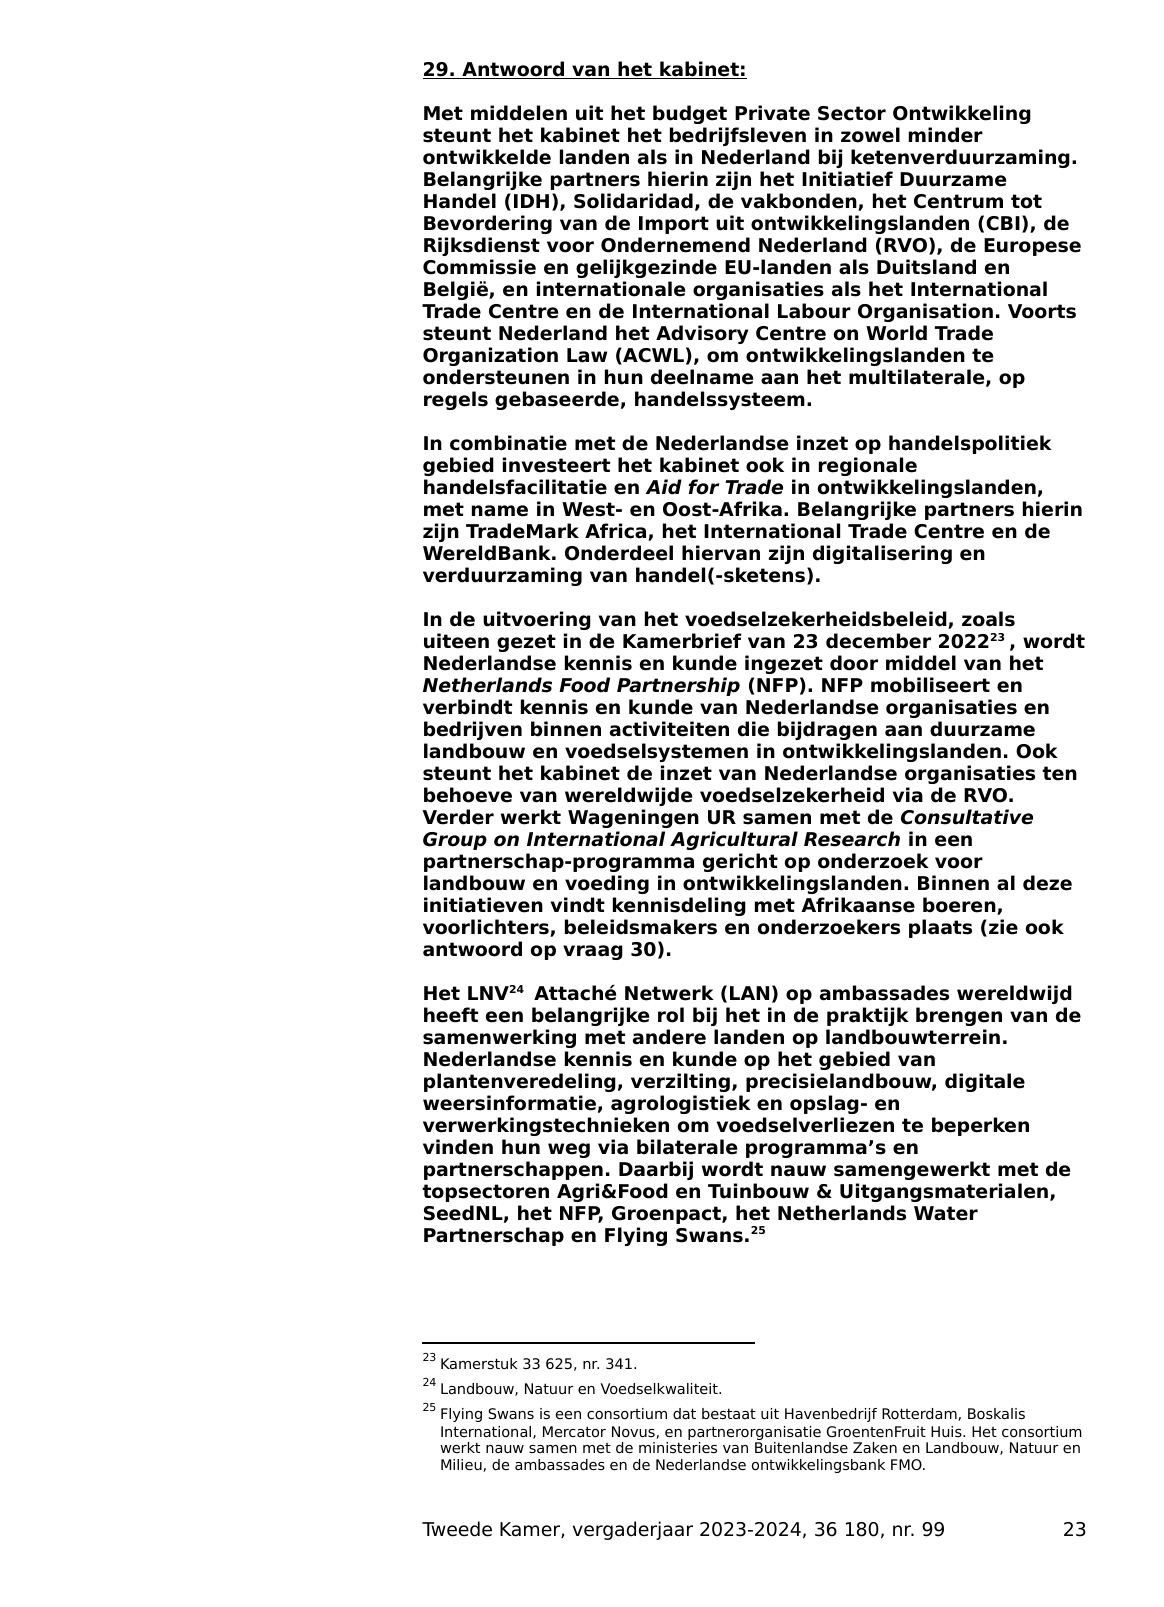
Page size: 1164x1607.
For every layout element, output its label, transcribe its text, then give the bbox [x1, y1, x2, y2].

text Landbouw, Natuur en Voedselkwaliteit. [422, 1377, 1087, 1399]
subtitle 29. Antwoord van het kabinet: [422, 59, 1087, 81]
text Het LNV Attaché Netwerk (LAN) op ambassades wereldwijd heeft een belangrijke rol bij het in de praktijk brengen van de samenwerking met andere landen op landbouwterrein. Nederlandse kennis en kunde op het gebied van plantenveredeling, verzilting, precisielandbouw, digitale weersinformatie, agrologistiek en opslag- en verwerkingstechnieken om voedselverliezen te beperken vinden hun weg via bilaterale programma’s en partnerschappen. Daarbij wordt nauw samengewerkt met de topsectoren Agri&Food en Tuinbouw & Uitgangsmaterialen, SeedNL, het NFP, Groenpact, het Netherlands Water Partnerschap en Flying Swans. [422, 983, 1087, 1247]
text Met middelen uit het budget Private Sector Ontwikkeling steunt het kabinet het bedrijfsleven in zowel minder ontwikkelde landen als in Nederland bij ketenverduurzaming. Belangrijke partners hierin zijn het Initiatief Duurzame Handel (IDH), Solidaridad, de vakbonden, het Centrum tot Bevordering van de Import uit ontwikkelingslanden (CBI), de Rijksdienst voor Ondernemend Nederland (RVO), de Europese Commissie en gelijkgezinde EU-landen als Duitsland en België, en internationale organisaties als het International Trade Centre en de International Labour Organisation. Voorts steunt Nederland het Advisory Centre on World Trade Organization Law (ACWL), om ontwikkelingslanden te ondersteunen in hun deelname aan het multilaterale, op regels gebaseerde, handelssysteem. [422, 103, 1087, 411]
text Flying Swans is een consortium dat bestaat uit Havenbedrijf Rotterdam, Boskalis International, Mercator Novus, en partnerorganisatie GroentenFruit Huis. Het consortium werkt nauw samen met de ministeries van Buitenlandse Zaken en Landbouw, Natuur en Milieu, de ambassades en de Nederlandse ontwikkelingsbank FMO. [422, 1402, 1087, 1474]
text In de uitvoering van het voedselzekerheidsbeleid, zoals uiteen gezet in de Kamerbrief van 23 december 2022, wordt Nederlandse kennis en kunde ingezet door middel van het Netherlands Food Partnership (NFP). NFP mobiliseert en verbindt kennis en kunde van Nederlandse organisaties en bedrijven binnen activiteiten die bijdragen aan duurzame landbouw en voedselsystemen in ontwikkelingslanden. Ook steunt het kabinet de inzet van Nederlandse organisaties ten behoeve van wereldwijde voedselzekerheid via de RVO. Verder werkt Wageningen UR samen met de Consultative Group on International Agricultural Research in een partnerschap-programma gericht op onderzoek voor landbouw en voeding in ontwikkelingslanden. Binnen al deze initiatieven vindt kennisdeling met Afrikaanse boeren, voorlichters, beleidsmakers en onderzoekers plaats (zie ook antwoord op vraag 30). [422, 609, 1087, 961]
text In combinatie met de Nederlandse inzet op handelspolitiek gebied investeert het kabinet ook in regionale handelsfacilitatie en Aid for Trade in ontwikkelingslanden, met name in West- en Oost-Afrika. Belangrijke partners hierin zijn TradeMark Africa, het International Trade Centre en de WereldBank. Onderdeel hiervan zijn digitalisering en verduurzaming van handel(-sketens). [422, 433, 1087, 587]
text Kamerstuk 33 625, nr. 341. [422, 1352, 1087, 1374]
